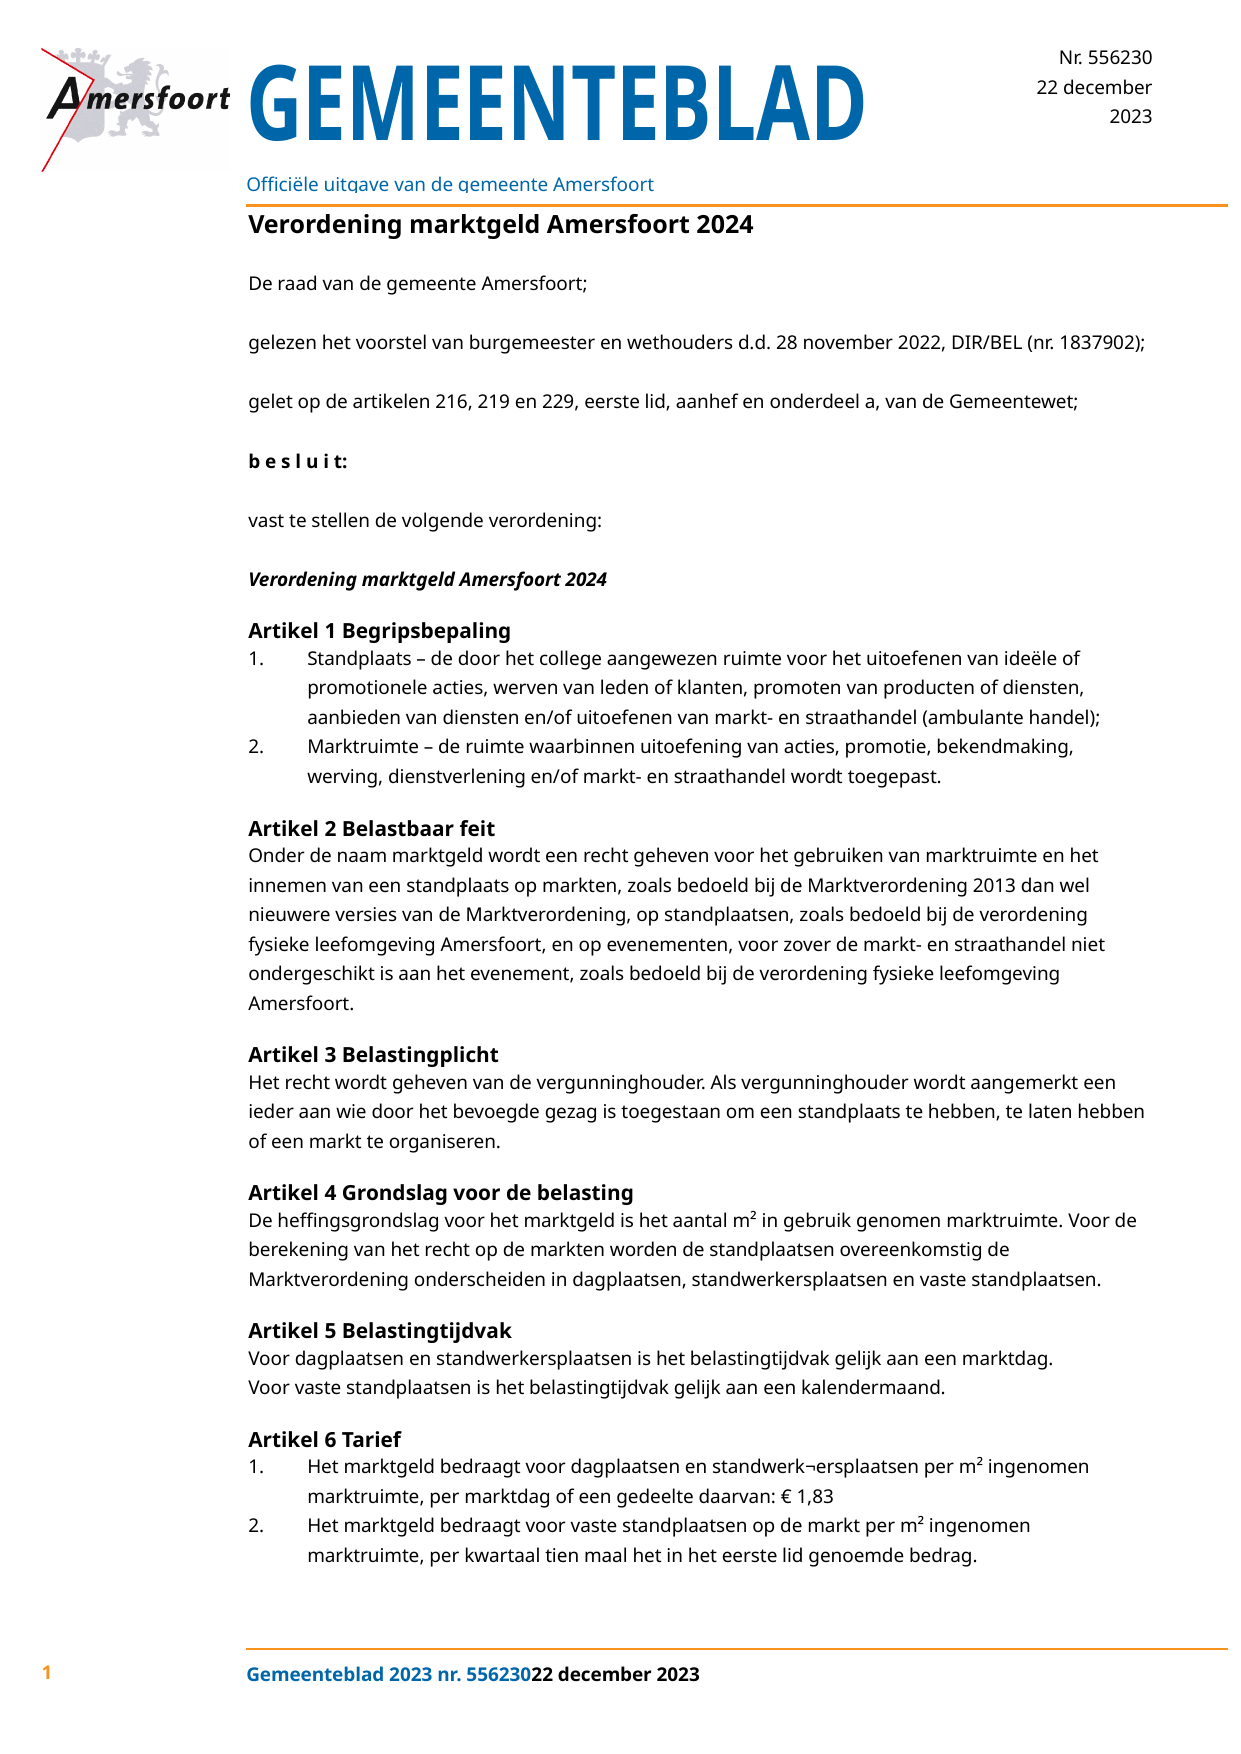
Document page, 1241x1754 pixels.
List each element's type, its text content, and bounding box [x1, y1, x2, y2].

text Verordening marktgeld Amersfoort 2024 [248, 207, 1152, 241]
text Artikel 4 Grondslag voor de belasting [248, 1178, 1152, 1207]
text gelezen het voorstel van burgemeester en wethouders d.d. 28 november 2022, DIR/BEL (nr. 1837902); [248, 329, 1152, 355]
text gelet op de artikelen 216, 219 en 229, eerste lid, aanhef en onderdeel a, van de Gemeentewet; [248, 389, 1152, 414]
text Artikel 5 Belastingtijdvak [248, 1317, 1152, 1345]
list Het marktgeld bedraagt voor vaste standplaatsen op de markt per m² ingenomen marktruimte, per kwartaal tien maal het in het eerste lid genoemde bedrag. [248, 1513, 1152, 1568]
text Verordening marktgeld Amersfoort 2024 [248, 566, 1152, 592]
text Artikel 2 Belastbaar feit [248, 814, 1152, 842]
text Voor dagplaatsen en standwerkersplaatsen is het belastingtijdvak gelijk aan een marktdag. [248, 1345, 1152, 1371]
text De heffingsgrondslag voor het marktgeld is het aantal m² in gebruik genomen marktruimte. Voor de berekening van het recht op de markten worden de standplaatsen overeenkomstig de Marktverordening onderscheiden in dagplaatsen, standwerkersplaatsen en vaste standplaatsen. [248, 1207, 1152, 1292]
text Het recht wordt geheven van de vergunninghouder. Als vergunninghouder wordt aangemerkt een ieder aan wie door het bevoegde gezag is toegestaan om een standplaats te hebben, te laten hebben of een markt te organiseren. [248, 1069, 1152, 1154]
list Marktruimte – de ruimte waarbinnen uitoefening van acties, promotie, bekendmaking, werving, dienstverlening en/of markt- en straathandel wordt toegepast. [248, 734, 1152, 789]
text Artikel 6 Tarief [248, 1425, 1152, 1453]
list Het marktgeld bedraagt voor dagplaatsen en standwerk¬ersplaatsen per m² ingenomen marktruimte, per marktdag of een gedeelte daarvan: € 1,83 [248, 1453, 1152, 1509]
list Standplaats – de door het college aangewezen ruimte voor het uitoefenen van ideële of promotionele acties, werven van leden of klanten, promoten van producten of diensten, aanbieden van diensten en/of uitoefenen van markt- en straathandel (ambulante handel); [248, 645, 1152, 730]
text Voor vaste standplaatsen is het belastingtijdvak gelijk aan een kalendermaand. [248, 1374, 1152, 1400]
text Artikel 1 Begripsbepaling [248, 617, 1152, 645]
text Onder de naam marktgeld wordt een recht geheven voor het gebruiken van marktruimte en het innemen van een standplaats op markten, zoals bedoeld bij de Marktverordening 2013 dan wel nieuwere versies van de Marktverordening, op standplaatsen, zoals bedoeld bij de verordening fysieke leefomgeving Amersfoort, en op evenementen, voor zover de markt- en straathandel niet ondergeschikt is aan het evenement, zoals bedoeld bij de verordening fysieke leefomgeving Amersfoort. [248, 842, 1152, 1016]
text vast te stellen de volgende verordening: [248, 507, 1152, 533]
text Artikel 3 Belastingplicht [248, 1041, 1152, 1069]
picture [41, 47, 231, 172]
text b e s l u i t: [248, 448, 1152, 473]
text De raad van de gemeente Amersfoort; [248, 270, 1152, 296]
